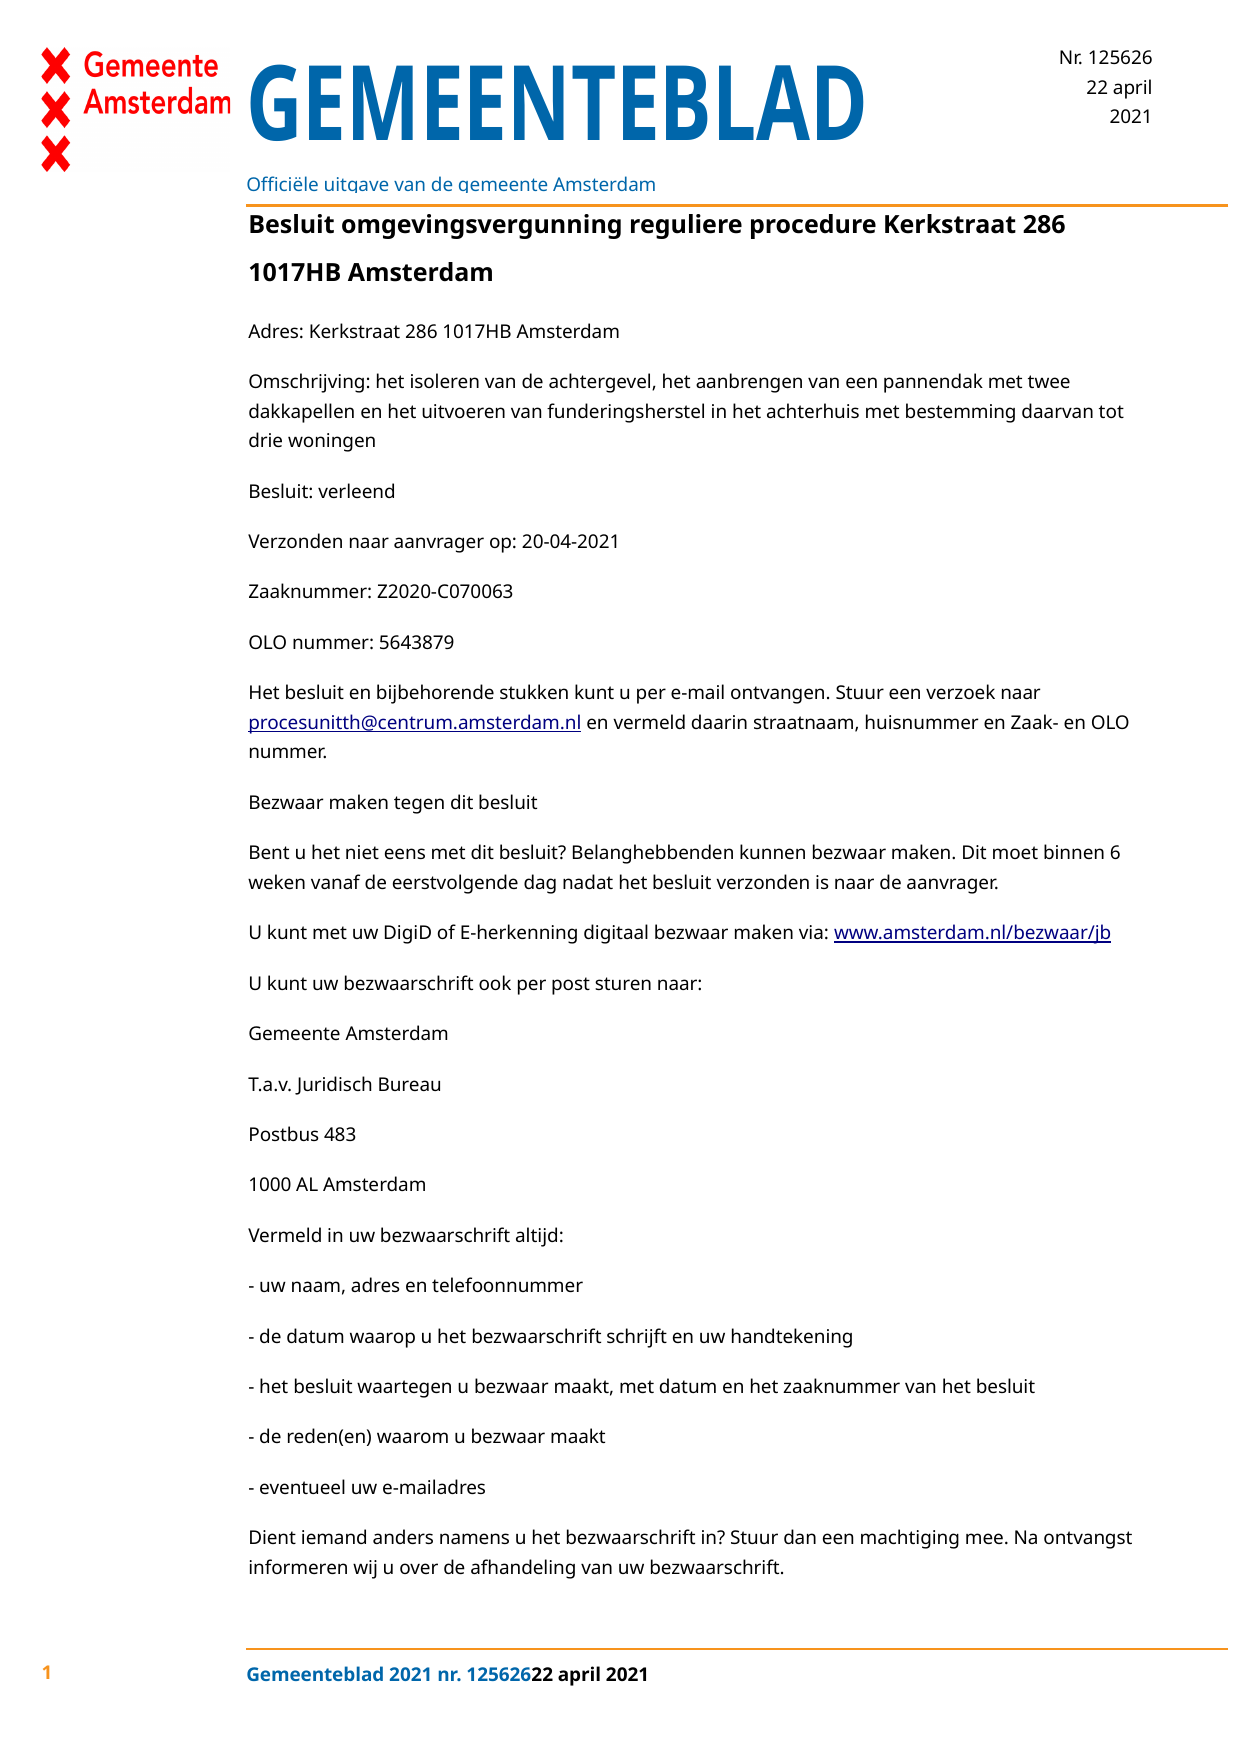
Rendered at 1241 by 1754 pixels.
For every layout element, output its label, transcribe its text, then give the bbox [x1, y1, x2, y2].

text Dient iemand anders namens u het bezwaarschrift in? Stuur dan een machtiging mee. Na ontvangst informeren wij u over de afhandeling van uw bezwaarschrift. [248, 1524, 1152, 1580]
text Besluit omgevingsvergunning reguliere procedure Kerkstraat 286 1017HB Amsterdam [248, 207, 1152, 288]
text - het besluit waartegen u bezwaar maakt, met datum en het zaaknummer van het besluit [248, 1373, 1152, 1399]
text T.a.v. Juridisch Bureau [248, 1071, 1152, 1097]
text Omschrijving: het isoleren van de achtergevel, het aanbrengen van een pannendak met twee dakkapellen en het uitvoeren van funderingsherstel in het achterhuis met bestemming daarvan tot drie woningen [248, 368, 1152, 453]
text Het besluit en bijbehorende stukken kunt u per e-mail ontvangen. Stuur een verzoek naar procesunitth@centrum.amsterdam.nl en vermeld daarin straatnaam, huisnummer en Zaak- en OLO nummer. [248, 679, 1152, 764]
text OLO nummer: 5643879 [248, 629, 1152, 655]
picture [41, 47, 231, 172]
text 1000 AL Amsterdam [248, 1172, 1152, 1197]
text Bezwaar maken tegen dit besluit [248, 789, 1152, 815]
text - de reden(en) waarom u bezwaar maakt [248, 1424, 1152, 1449]
text Verzonden naar aanvrager op: 20-04-2021 [248, 528, 1152, 554]
text - uw naam, adres en telefoonnummer [248, 1272, 1152, 1298]
text Postbus 483 [248, 1121, 1152, 1147]
text Besluit: verleend [248, 478, 1152, 504]
text - de datum waarop u het bezwaarschrift schrijft en uw handtekening [248, 1323, 1152, 1349]
text U kunt met uw DigiD of E-herkenning digitaal bezwaar maken via: www.amsterdam.nl/bezwaar/jb [248, 919, 1152, 945]
text Zaaknummer: Z2020-C070063 [248, 579, 1152, 604]
text Bent u het niet eens met dit besluit? Belanghebbenden kunnen bezwaar maken. Dit moet binnen 6 weken vanaf de eerstvolgende dag nadat het besluit verzonden is naar de aanvrager. [248, 839, 1152, 895]
text Vermeld in uw bezwaarschrift altijd: [248, 1222, 1152, 1248]
text - eventueel uw e-mailadres [248, 1474, 1152, 1500]
text U kunt uw bezwaarschrift ook per post sturen naar: [248, 970, 1152, 996]
text Gemeente Amsterdam [248, 1020, 1152, 1046]
text Adres: Kerkstraat 286 1017HB Amsterdam [248, 318, 1152, 344]
